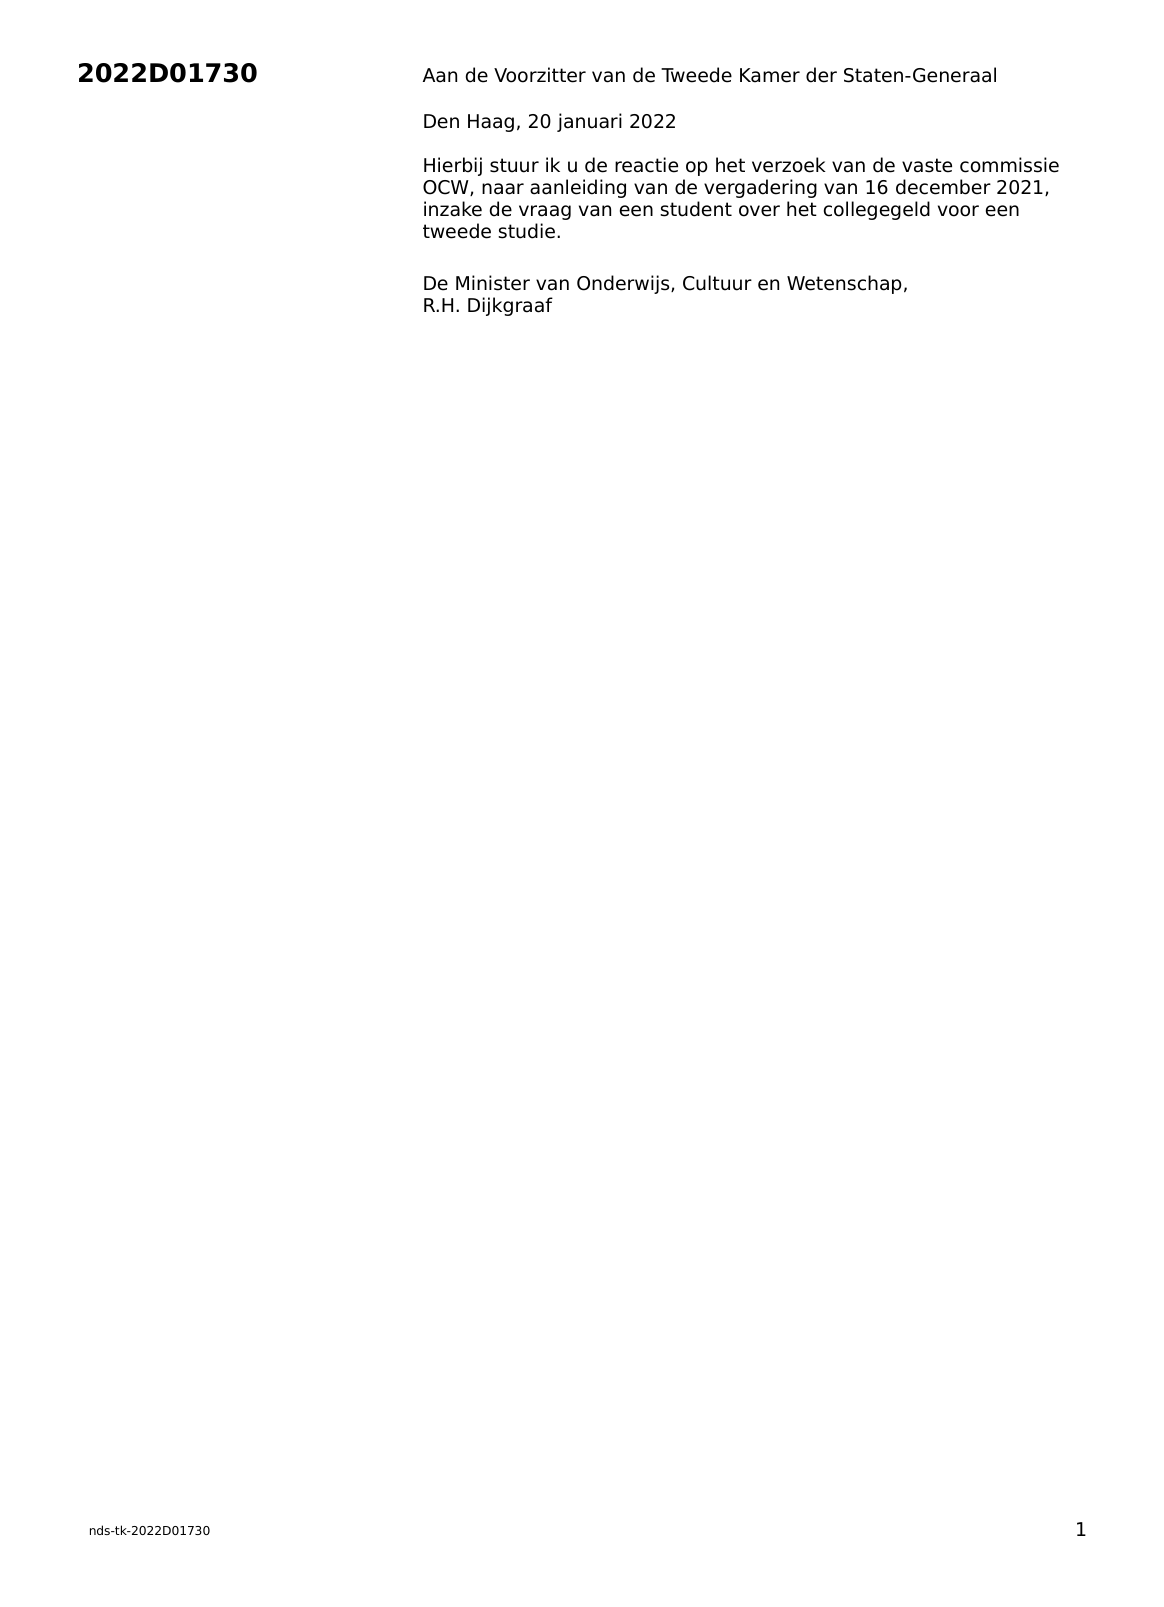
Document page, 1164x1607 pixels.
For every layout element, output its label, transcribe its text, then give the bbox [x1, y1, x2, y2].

text Hierbij stuur ik u de reactie op het verzoek van de vaste commissie OCW, naar aanleiding van de vergadering van 16 december 2021, inzake de vraag van een student over het collegegeld voor een tweede studie. [422, 155, 1087, 243]
text nds-tk-2022D01730 [88, 1524, 323, 1538]
text Den Haag, 20 januari 2022 [422, 111, 1087, 133]
text De Minister van Onderwijs, Cultuur en Wetenschap, R.H. Dijkgraaf [422, 273, 1087, 317]
text 2022D01730 Aan de Voorzitter van de Tweede Kamer der Staten-Generaal [77, 59, 1087, 89]
